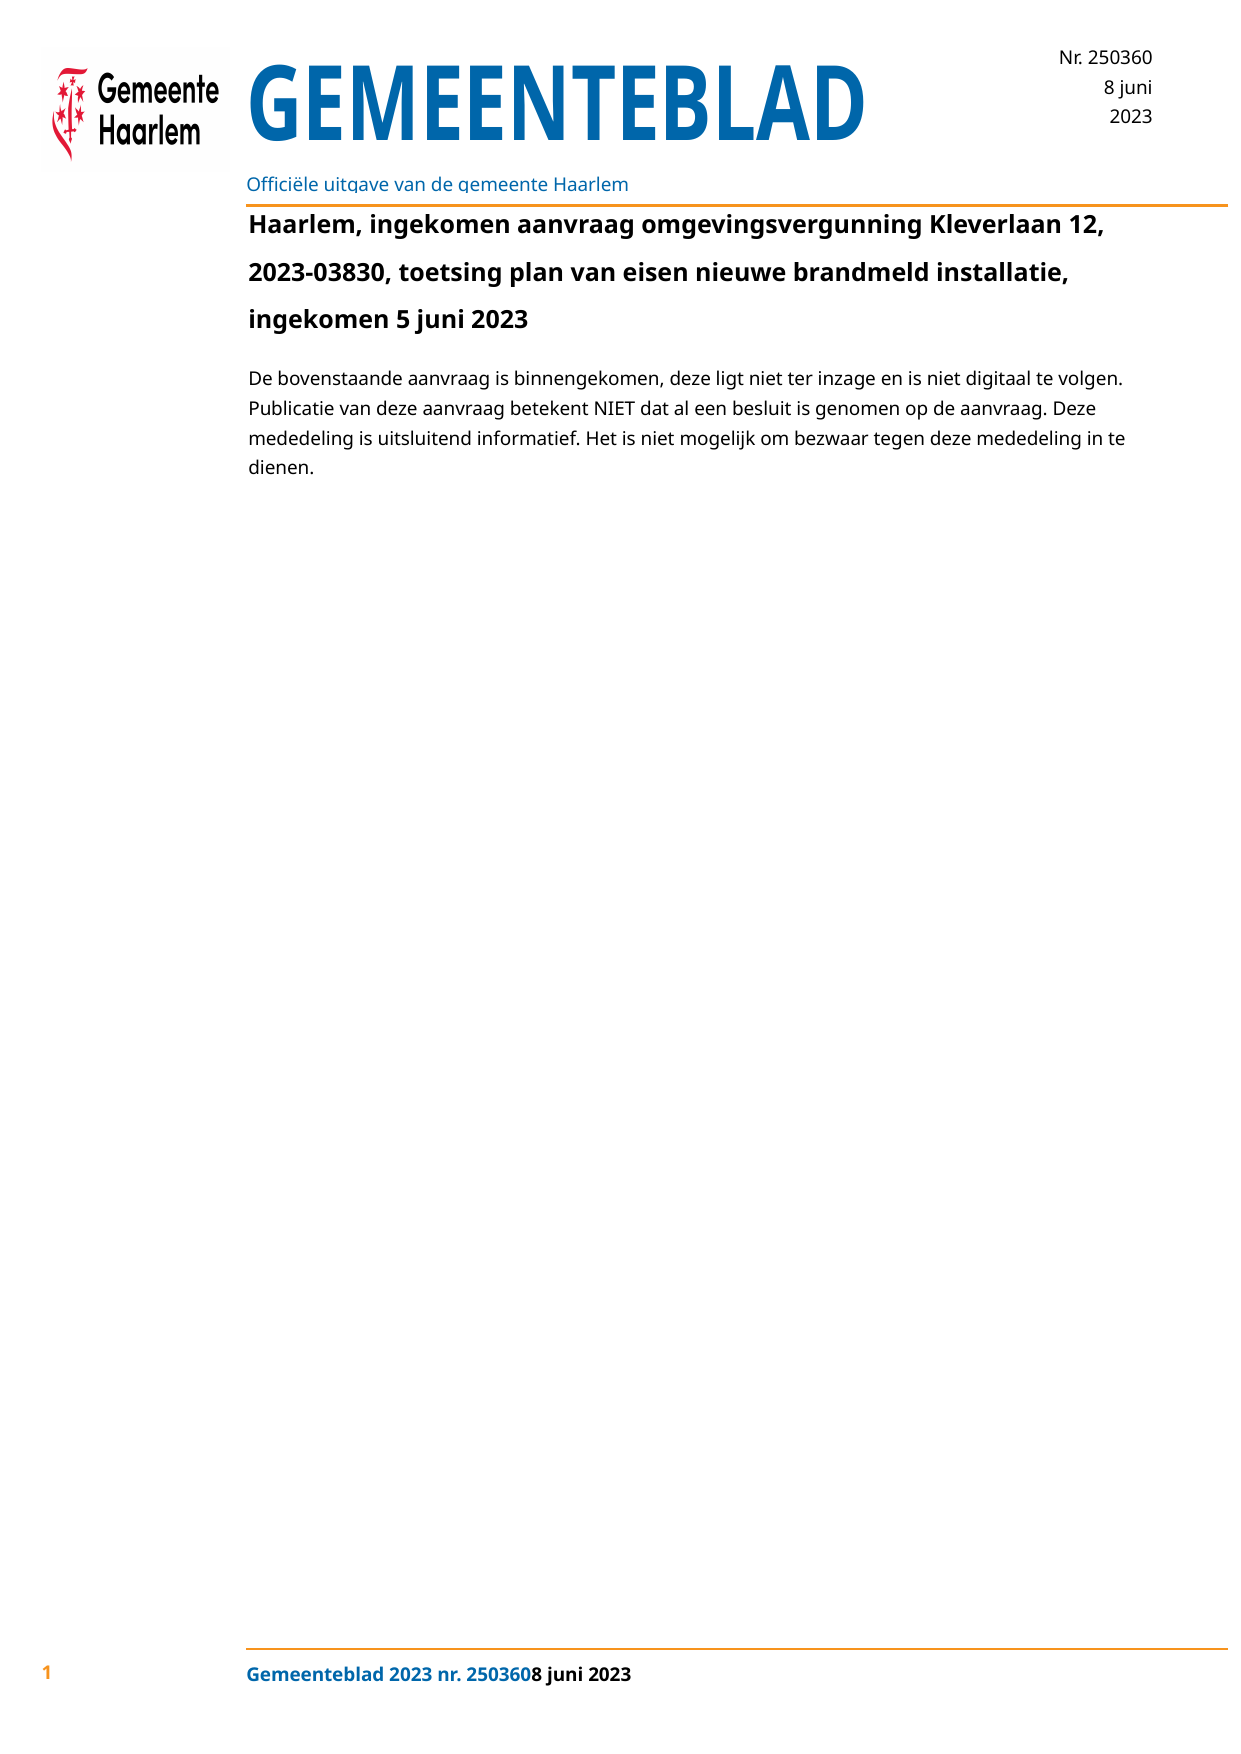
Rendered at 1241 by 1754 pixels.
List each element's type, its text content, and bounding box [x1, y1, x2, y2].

text Haarlem, ingekomen aanvraag omgevingsvergunning Kleverlaan 12, 2023-03830, toetsing plan van eisen nieuwe brandmeld installatie, ingekomen 5 juni 2023 [248, 207, 1152, 336]
text De bovenstaande aanvraag is binnengekomen, deze ligt niet ter inzage en is niet digitaal te volgen. Publicatie van deze aanvraag betekent NIET dat al een besluit is genomen op de aanvraag. Deze mededeling is uitsluitend informatief. Het is niet mogelijk om bezwaar tegen deze mededeling in te dienen. [248, 366, 1152, 480]
picture [41, 47, 231, 172]
